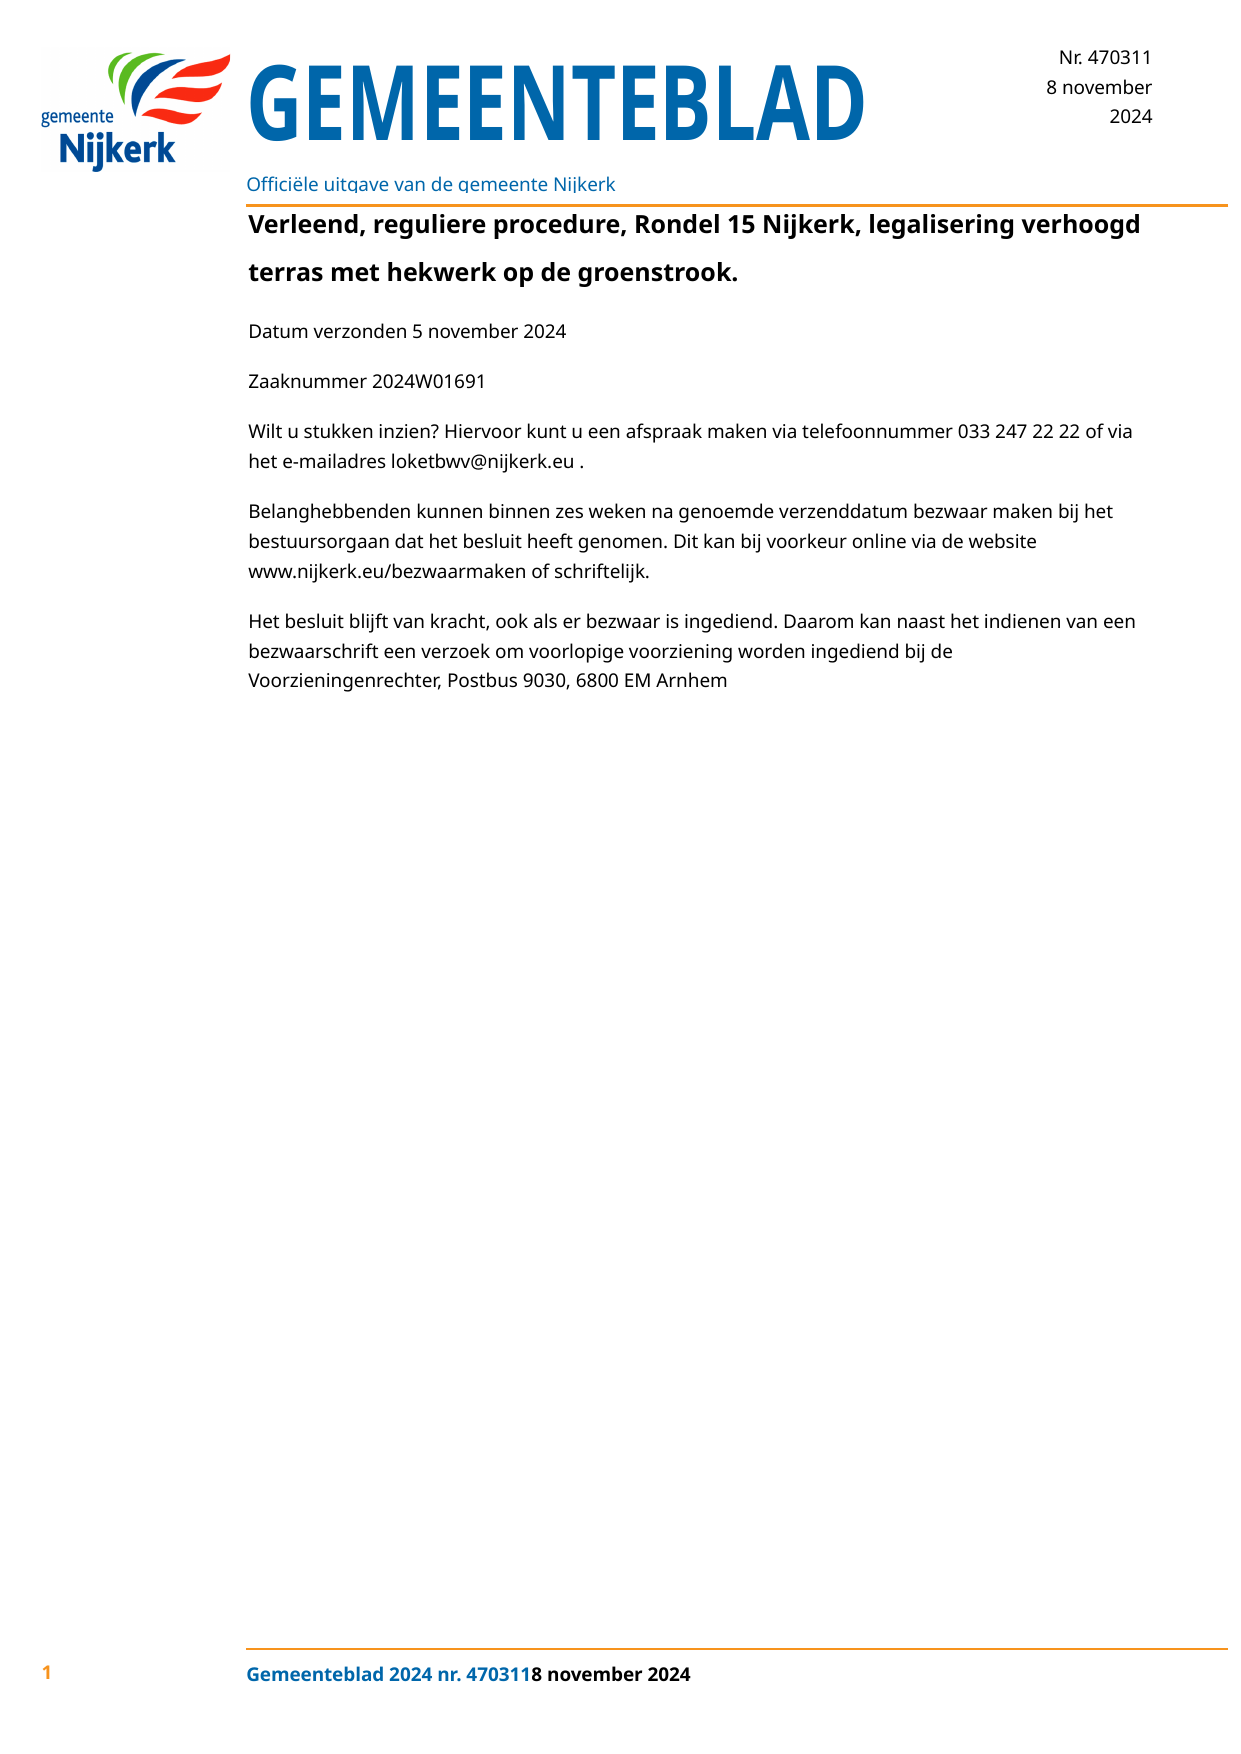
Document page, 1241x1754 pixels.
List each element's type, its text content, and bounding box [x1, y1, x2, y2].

text Het besluit blijft van kracht, ook als er bezwaar is ingediend. Daarom kan naast het indienen van een bezwaarschrift een verzoek om voorlopige voorziening worden ingediend bij de Voorzieningenrechter, Postbus 9030, 6800 EM Arnhem [248, 608, 1152, 693]
text Wilt u stukken inzien? Hiervoor kunt u een afspraak maken via telefoonnummer 033 247 22 22 of via het e-mailadres loketbwv@nijkerk.eu . [248, 419, 1152, 474]
picture [41, 47, 231, 172]
text Verleend, reguliere procedure, Rondel 15 Nijkerk, legalisering verhoogd terras met hekwerk op de groenstrook. [248, 207, 1152, 288]
text Datum verzonden 5 november 2024 [248, 318, 1152, 344]
text Zaaknummer 2024W01691 [248, 368, 1152, 394]
text Belanghebbenden kunnen binnen zes weken na genoemde verzenddatum bezwaar maken bij het bestuursorgaan dat het besluit heeft genomen. Dit kan bij voorkeur online via de website www.nijkerk.eu/bezwaarmaken of schriftelijk. [248, 499, 1152, 584]
